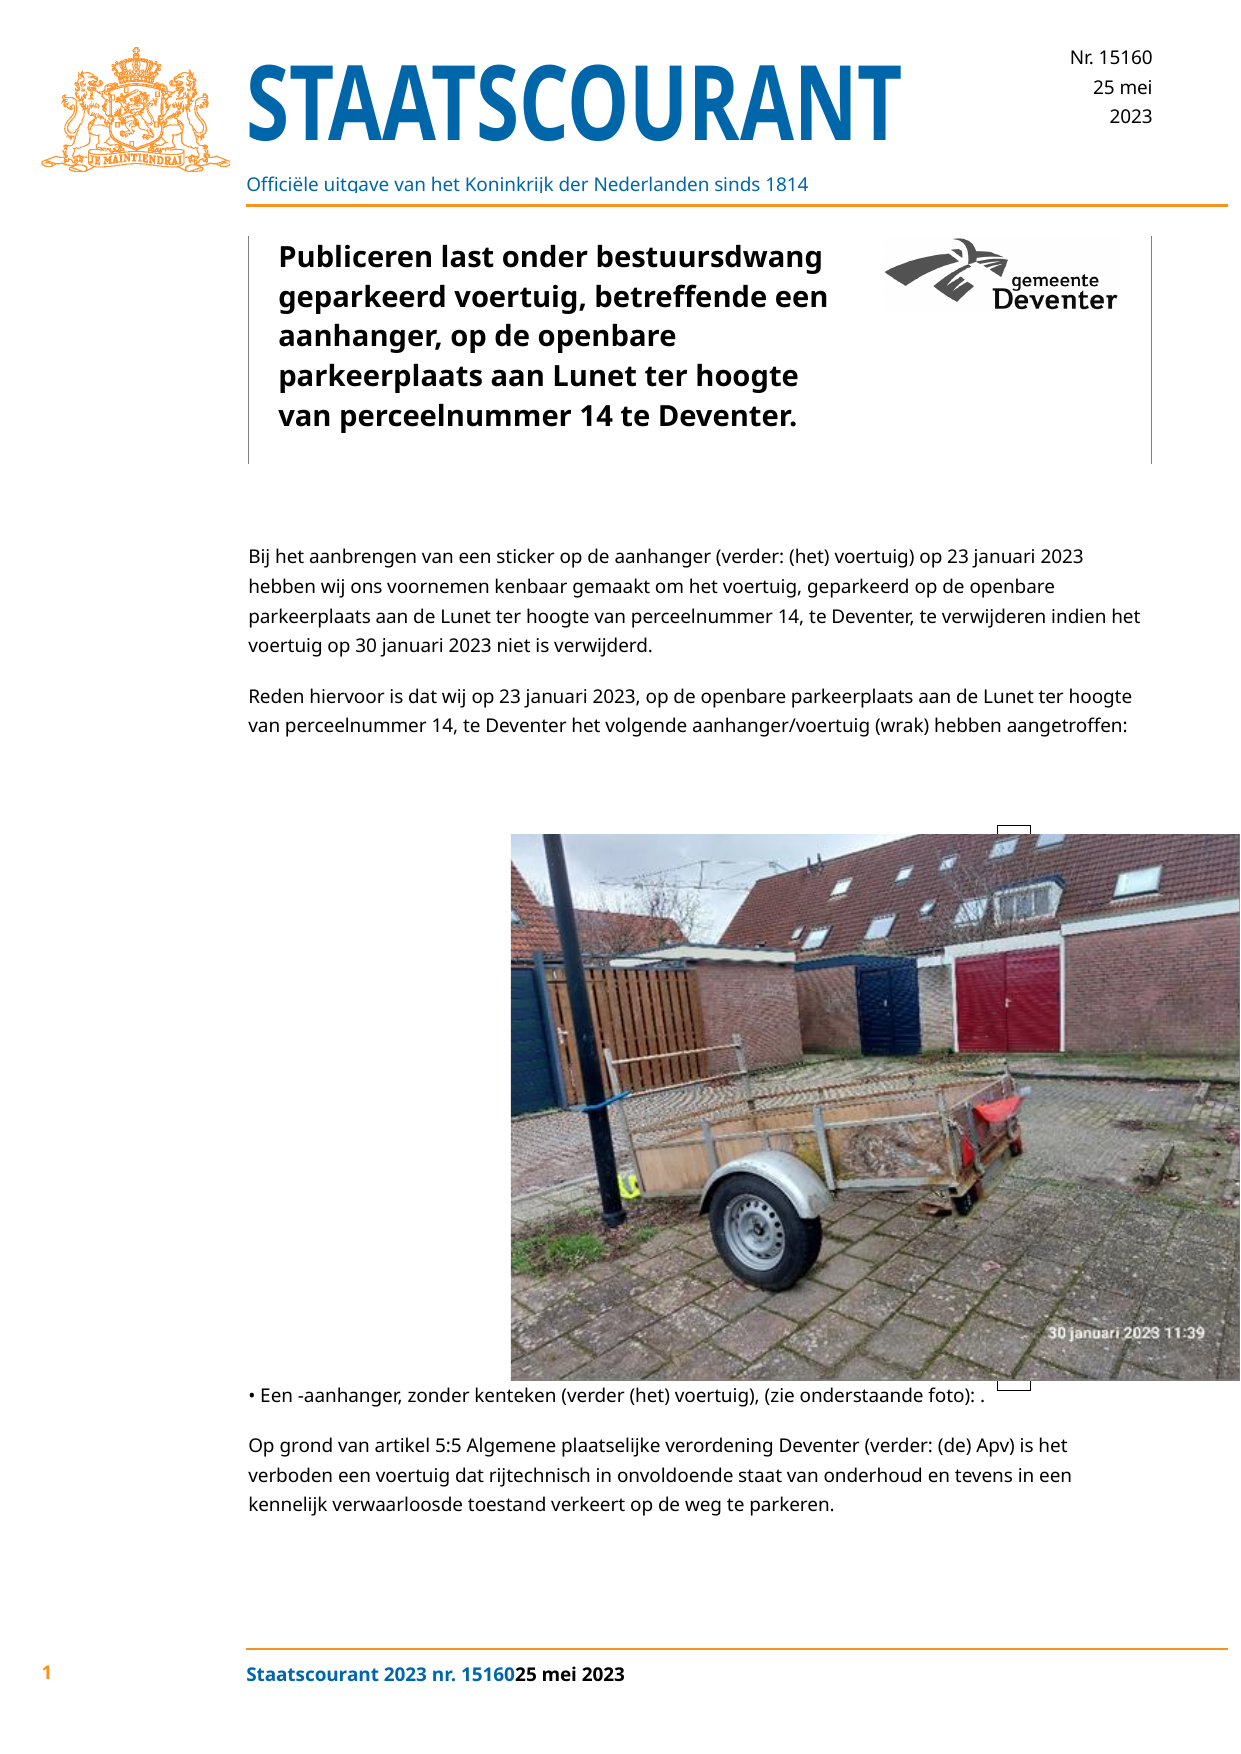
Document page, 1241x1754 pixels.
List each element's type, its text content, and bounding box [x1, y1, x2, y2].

table_header Publiceren last onder bestuursdwang geparkeerd voertuig, betreffende een aanhanger, op de openbare parkeerplaats aan Lunet ter hoogte van perceelnummer 14 te Deventer. [249, 236, 850, 464]
picture [882, 236, 1119, 311]
text Bij het aanbrengen van een sticker op de aanhanger (verder: (het) voertuig) op 23 januari 2023 hebben wij ons voornemen kenbaar gemaakt om het voertuig, geparkeerd op de openbare parkeerplaats aan de Lunet ter hoogte van perceelnummer 14, te Deventer, te verwijderen indien het voertuig op 30 januari 2023 niet is verwijderd. [248, 544, 1152, 658]
text Reden hiervoor is dat wij op 23 januari 2023, op de openbare parkeerplaats aan de Lunet ter hoogte van perceelnummer 14, te Deventer het volgende aanhanger/voertuig (wrak) hebben aangetroffen: [248, 683, 1152, 738]
text Op grond van artikel 5:5 Algemene plaatselijke verordening Deventer (verder: (de) Apv) is het verboden een voertuig dat rijtechnisch in onvoldoende staat van onderhoud en tevens in een kennelijk verwaarloosde toestand verkeert op de weg te parkeren. [248, 1432, 1152, 1517]
table_header [850, 236, 1151, 464]
picture [41, 47, 231, 172]
picture [510, 834, 1240, 1381]
text • Een -aanhanger, zonder kenteken (verder (het) voertuig), (zie onderstaande foto): . [248, 813, 1152, 1407]
